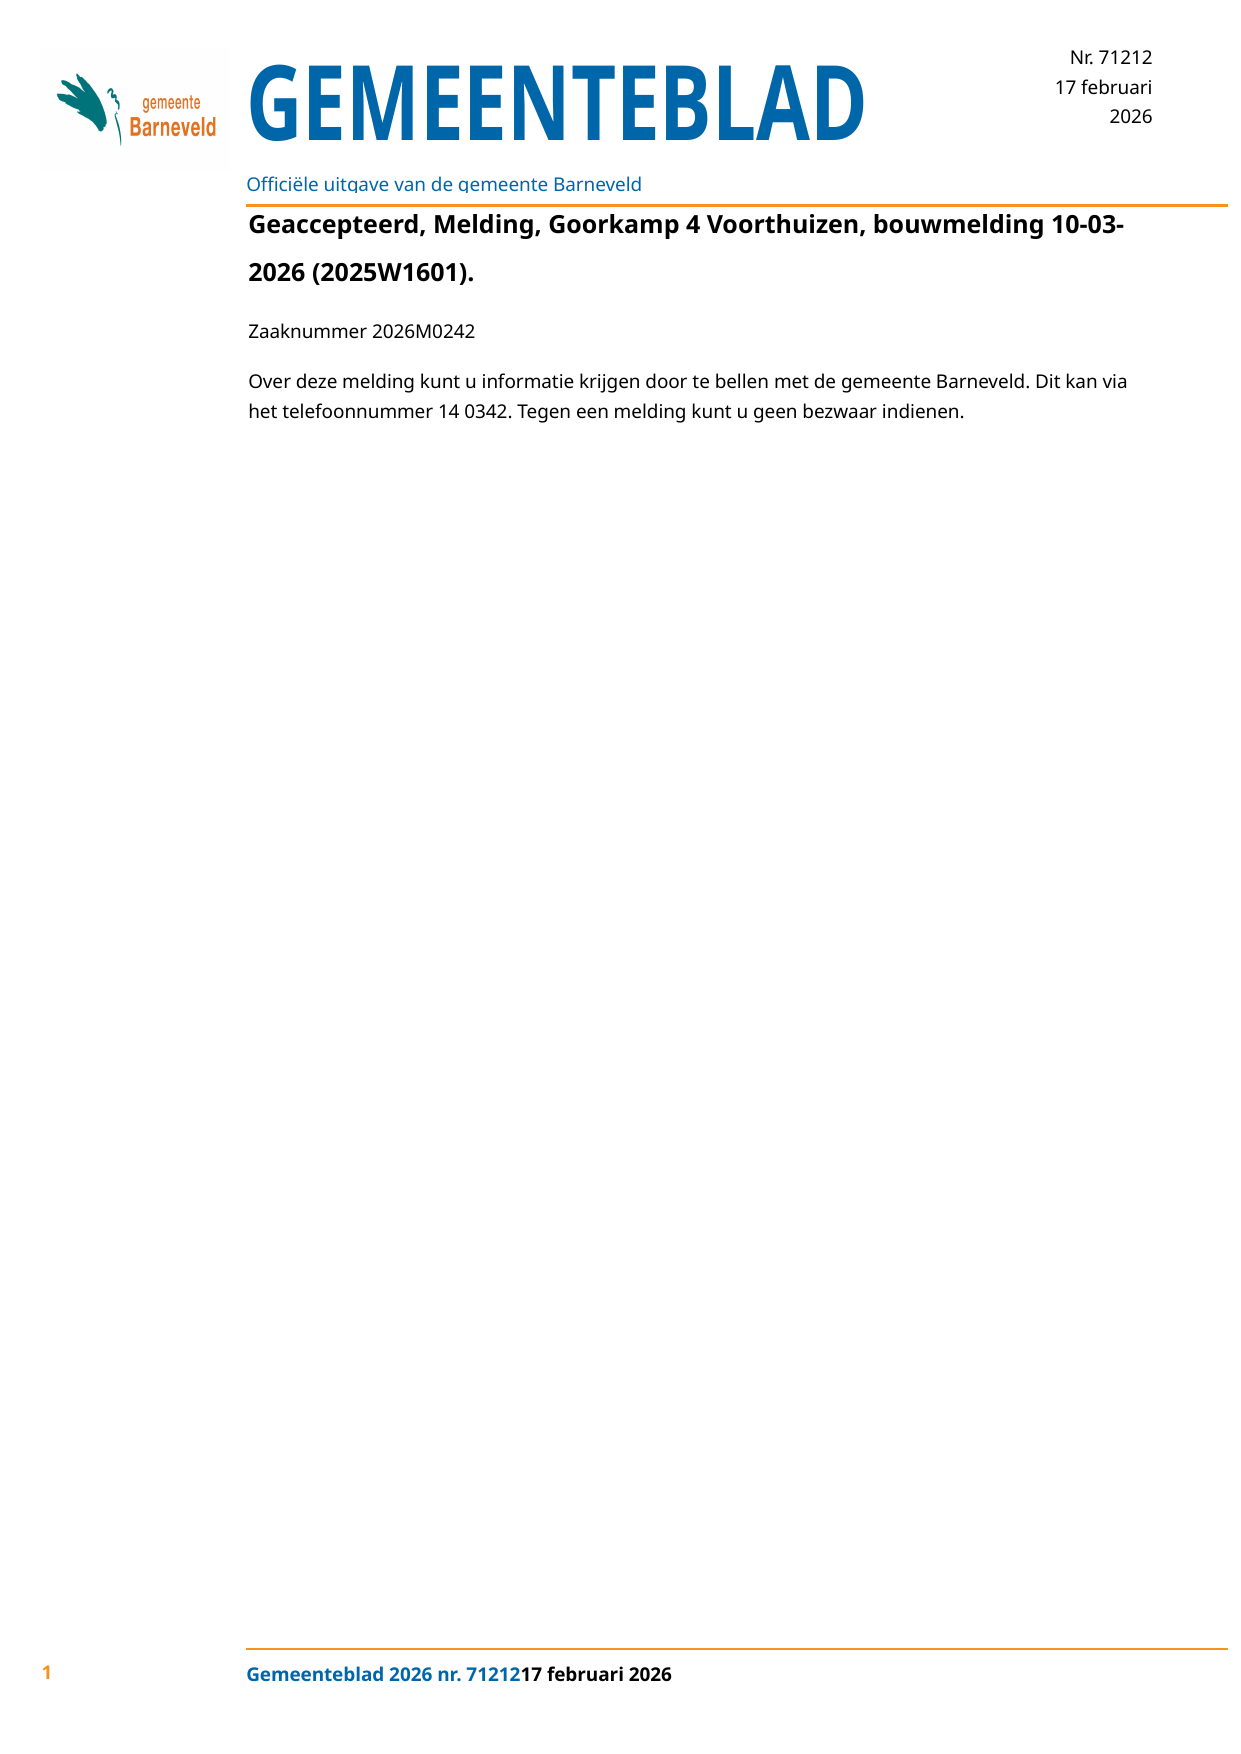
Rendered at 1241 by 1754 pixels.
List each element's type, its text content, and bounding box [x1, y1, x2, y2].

picture [41, 47, 231, 172]
text Zaaknummer 2026M0242 [248, 318, 1152, 344]
text Over deze melding kunt u informatie krijgen door te bellen met de gemeente Barneveld. Dit kan via het telefoonnummer 14 0342. Tegen een melding kunt u geen bezwaar indienen. [248, 368, 1152, 424]
text Geaccepteerd, Melding, Goorkamp 4 Voorthuizen, bouwmelding 10-03-2026 (2025W1601). [248, 207, 1152, 288]
